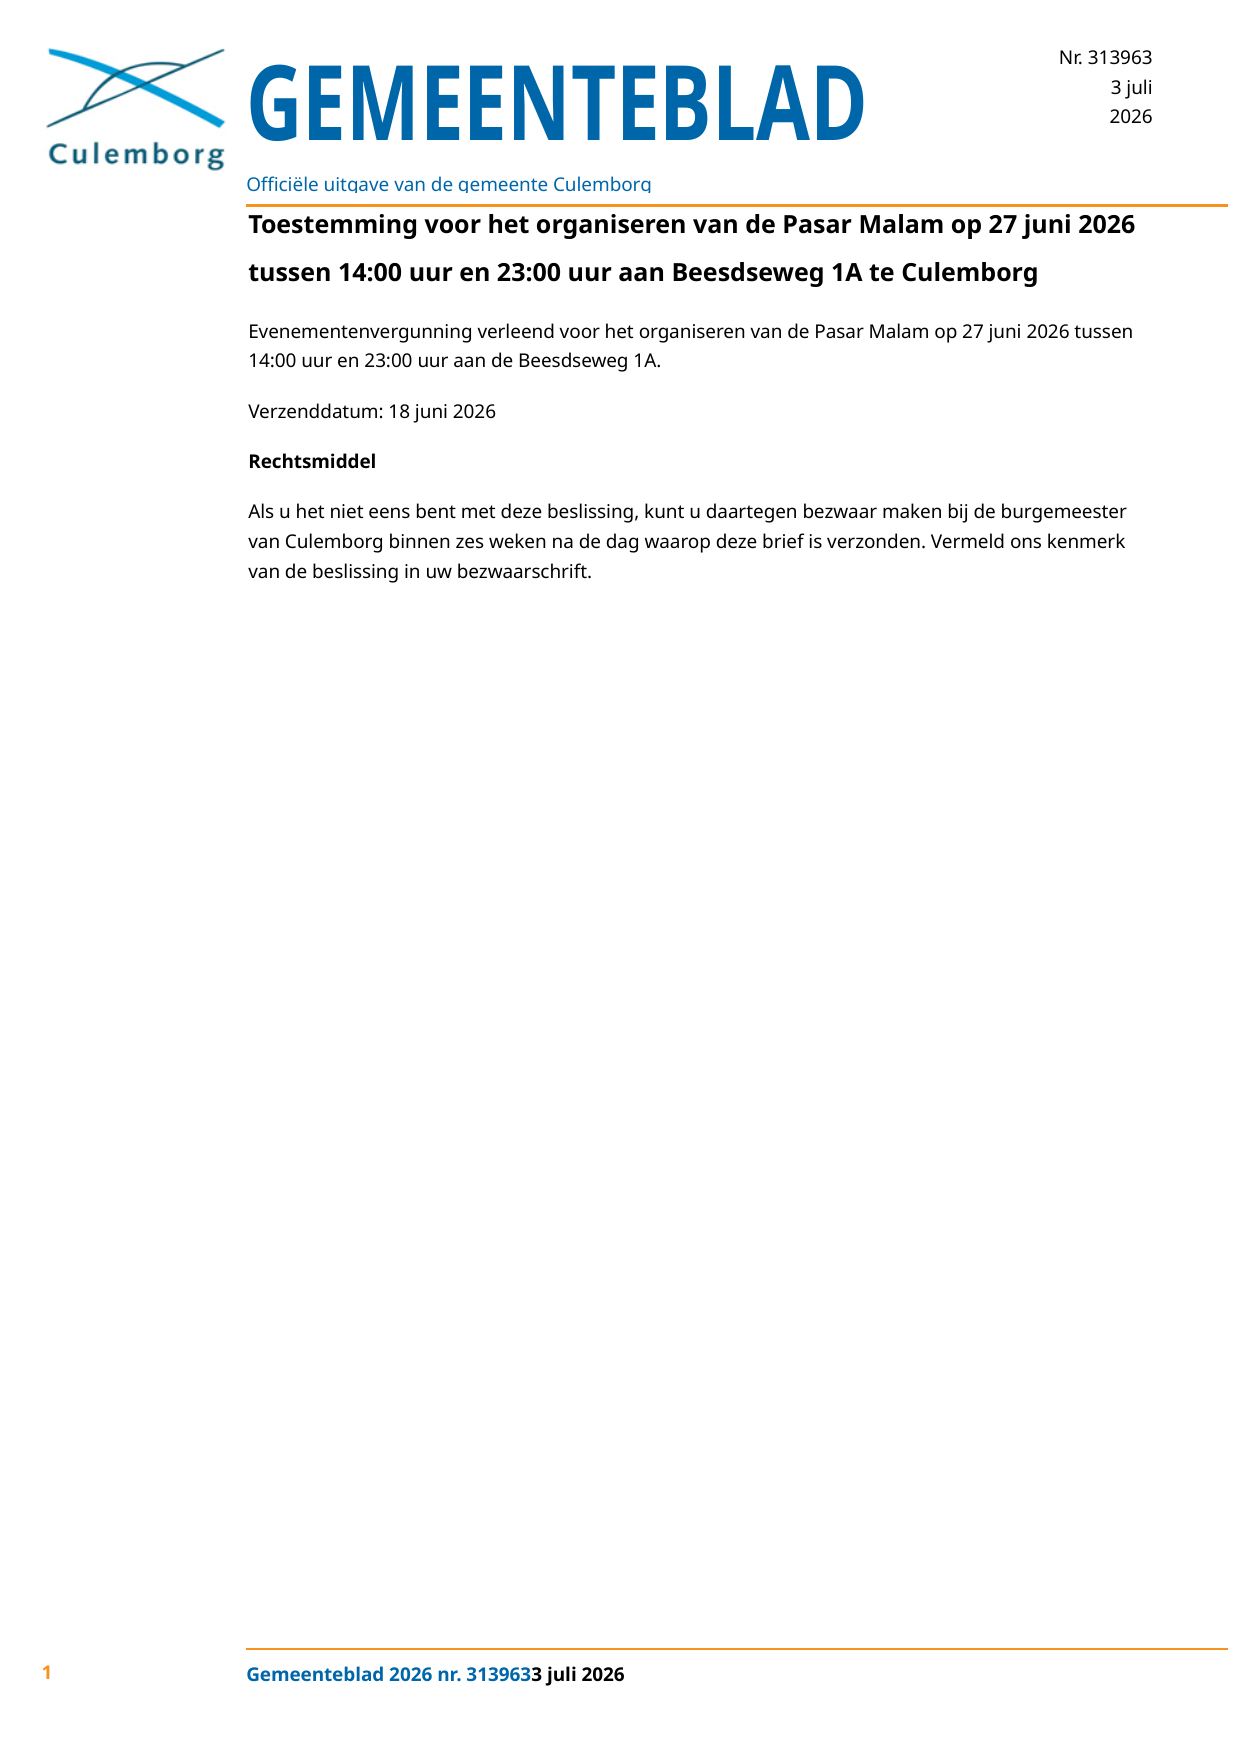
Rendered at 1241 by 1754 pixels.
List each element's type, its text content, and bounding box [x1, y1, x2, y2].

text Als u het niet eens bent met deze beslissing, kunt u daartegen bezwaar maken bij de burgemeester van Culemborg binnen zes weken na de dag waarop deze brief is verzonden. Vermeld ons kenmerk van de beslissing in uw bezwaarschrift. [248, 499, 1152, 584]
text Verzenddatum: 18 juni 2026 [248, 398, 1152, 424]
text Evenementenvergunning verleend voor het organiseren van de Pasar Malam op 27 juni 2026 tussen 14:00 uur en 23:00 uur aan de Beesdseweg 1A. [248, 318, 1152, 373]
text Toestemming voor het organiseren van de Pasar Malam op 27 juni 2026 tussen 14:00 uur en 23:00 uur aan Beesdseweg 1A te Culemborg [248, 207, 1152, 288]
picture [41, 47, 231, 172]
text Rechtsmiddel [248, 448, 1152, 474]
